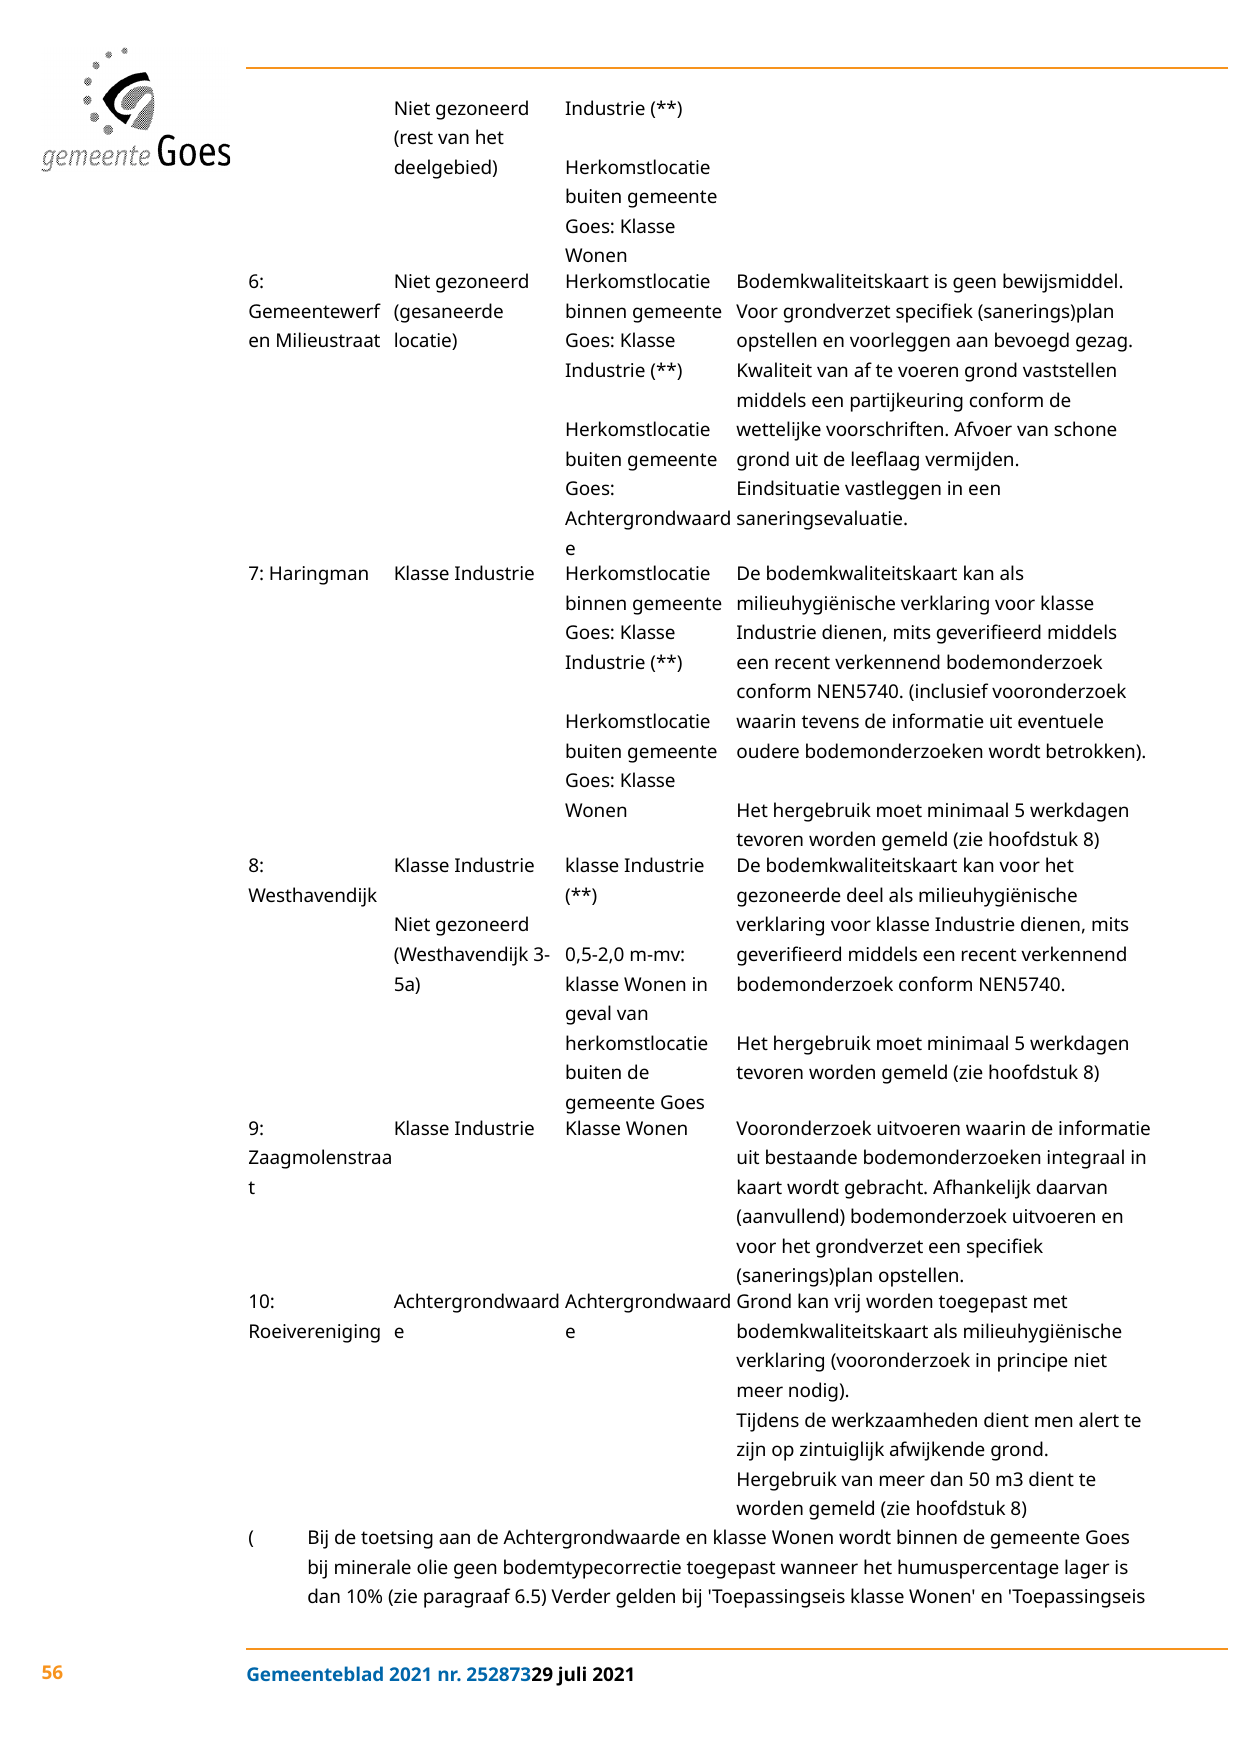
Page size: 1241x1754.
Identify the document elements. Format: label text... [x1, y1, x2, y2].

table_cell De bodemkwaliteitskaart kan als milieuhygiënische verklaring voor klasse Industrie dienen, mits geverifieerd middels een recent verkennend bodemonderzoek conform NEN5740. (inclusief vooronderzoek waarin tevens de informatie uit eventuele oudere bodemonderzoeken wordt betrokken). Het hergebruik moet minimaal 5 werkdagen tevoren worden gemeld (zie hoofdstuk 8) [736, 560, 1152, 852]
table_cell De bodemkwaliteitskaart kan voor het gezoneerde deel als milieuhygiënische verklaring voor klasse Industrie dienen, mits geverifieerd middels een recent verkennend bodemonderzoek conform NEN5740. Het hergebruik moet minimaal 5 werkdagen tevoren worden gemeld (zie hoofdstuk 8) [736, 853, 1152, 1115]
table_cell Achtergrondwaarde [565, 1289, 736, 1521]
table_cell 6: Gemeentewerf en Milieustraat [248, 269, 393, 560]
table_cell Niet gezoneerd (gesaneerde locatie) [394, 269, 565, 560]
table_cell Industrie (**) Herkomstlocatie buiten gemeente Goes: Klasse Wonen [565, 95, 736, 268]
table_cell Klasse Wonen [565, 1115, 736, 1288]
picture [41, 47, 231, 172]
table_cell Achtergrondwaarde [394, 1289, 565, 1521]
table_cell 7: Haringman [248, 560, 393, 852]
table_cell [248, 95, 393, 268]
table_cell Niet gezoneerd (rest van het deelgebied) [394, 95, 565, 268]
table_cell 9: Zaagmolenstraat [248, 1115, 393, 1288]
table_cell Herkomstlocatie binnen gemeente Goes: Klasse Industrie (**) Herkomstlocatie buiten gemeente Goes: Klasse Wonen [565, 560, 736, 852]
table_cell 10: Roeivereniging [248, 1289, 393, 1521]
list Bij de toetsing aan de Achtergrondwaarde en klasse Wonen wordt binnen de gemeente Goes bij minerale olie geen bodemtypecorrectie toegepast wanneer het humuspercentage lager is dan 10% (zie paragraaf 6.5) Verder gelden bij 'Toepassingseis klasse Wonen' en 'Toepassingseis [248, 1524, 1152, 1609]
table_cell Vooronderzoek uitvoeren waarin de informatie uit bestaande bodemonderzoeken integraal in kaart wordt gebracht. Afhankelijk daarvan (aanvullend) bodemonderzoek uitvoeren en voor het grondverzet een specifiek (sanerings)plan opstellen. [736, 1115, 1152, 1288]
table_cell Klasse Industrie [394, 1115, 565, 1288]
table_cell Herkomstlocatie binnen gemeente Goes: Klasse Industrie (**) Herkomstlocatie buiten gemeente Goes: Achtergrondwaarde [565, 269, 736, 560]
table_cell Grond kan vrij worden toegepast met bodemkwaliteitskaart als milieuhygiënische verklaring (vooronderzoek in principe niet meer nodig). Tijdens de werkzaamheden dient men alert te zijn op zintuiglijk afwijkende grond. Hergebruik van meer dan 50 m3 dient te worden gemeld (zie hoofdstuk 8) [736, 1289, 1152, 1521]
table_cell Klasse Industrie [394, 560, 565, 852]
table_cell klasse Industrie (**) 0,5-2,0 m-mv: klasse Wonen in geval van herkomstlocatie buiten de gemeente Goes [565, 853, 736, 1115]
table_cell Klasse Industrie Niet gezoneerd (Westhavendijk 3-5a) [394, 853, 565, 1115]
table_cell [736, 95, 1152, 268]
table_cell Bodemkwaliteitskaart is geen bewijsmiddel. Voor grondverzet specifiek (sanerings)plan opstellen en voorleggen aan bevoegd gezag. Kwaliteit van af te voeren grond vaststellen middels een partijkeuring conform de wettelijke voorschriften. Afvoer van schone grond uit de leeflaag vermijden. Eindsituatie vastleggen in een saneringsevaluatie. [736, 269, 1152, 560]
table_cell 8: Westhavendijk [248, 853, 393, 1115]
